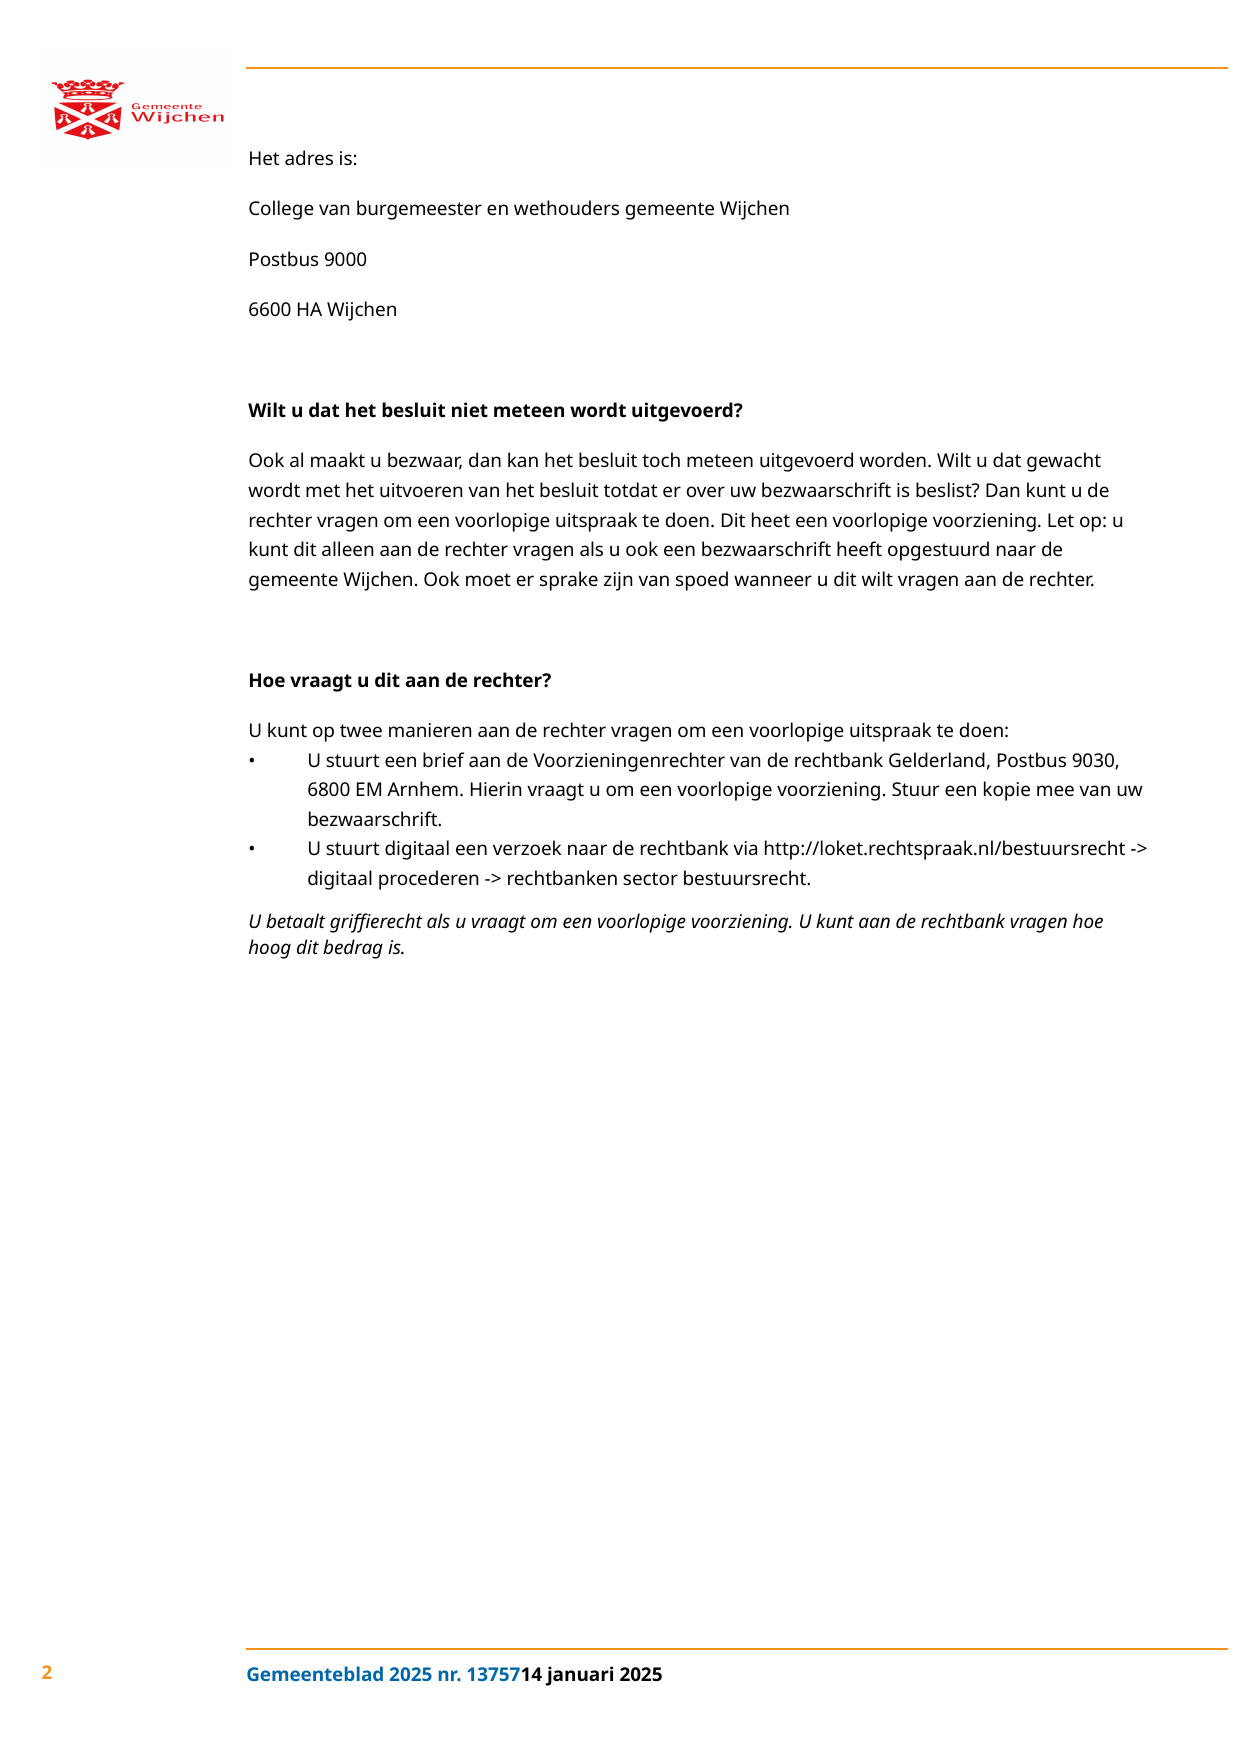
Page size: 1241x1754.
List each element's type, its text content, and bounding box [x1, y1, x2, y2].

text College van burgemeester en wethouders gemeente Wijchen [248, 196, 1152, 221]
text Ook al maakt u bezwaar, dan kan het besluit toch meteen uitgevoerd worden. Wilt u dat gewacht wordt met het uitvoeren van het besluit totdat er over uw bezwaarschrift is beslist? Dan kunt u de rechter vragen om een voorlopige uitspraak te doen. Dit heet een voorlopige voorziening. Let op: u kunt dit alleen aan de rechter vragen als u ook een bezwaarschrift heeft opgestuurd naar de gemeente Wijchen. Ook moet er sprake zijn van spoed wanneer u dit wilt vragen aan de rechter. [248, 448, 1152, 592]
text U kunt op twee manieren aan de rechter vragen om een voorlopige uitspraak te doen: [248, 717, 1152, 743]
text Wilt u dat het besluit niet meteen wordt uitgevoerd? [248, 397, 1152, 423]
picture [41, 47, 231, 172]
text U betaalt griffierecht als u vraagt om een voorlopige voorziening. U kunt aan de rechtbank vragen hoe hoog dit bedrag is. [248, 908, 1152, 960]
text Postbus 9000 [248, 246, 1152, 272]
text 6600 HA Wijchen [248, 296, 1152, 322]
list U stuurt een brief aan de Voorzieningenrechter van de rechtbank Gelderland, Postbus 9030, 6800 EM Arnhem. Hierin vraagt u om een voorlopige voorziening. Stuur een kopie mee van uw bezwaarschrift. [248, 747, 1152, 832]
text Hoe vraagt u dit aan de rechter? [248, 667, 1152, 693]
list U stuurt digitaal een verzoek naar de rechtbank via http://loket.rechtspraak.nl/bestuursrecht -> digitaal procederen -> rechtbanken sector bestuursrecht. [248, 836, 1152, 891]
text Het adres is: [248, 145, 1152, 171]
